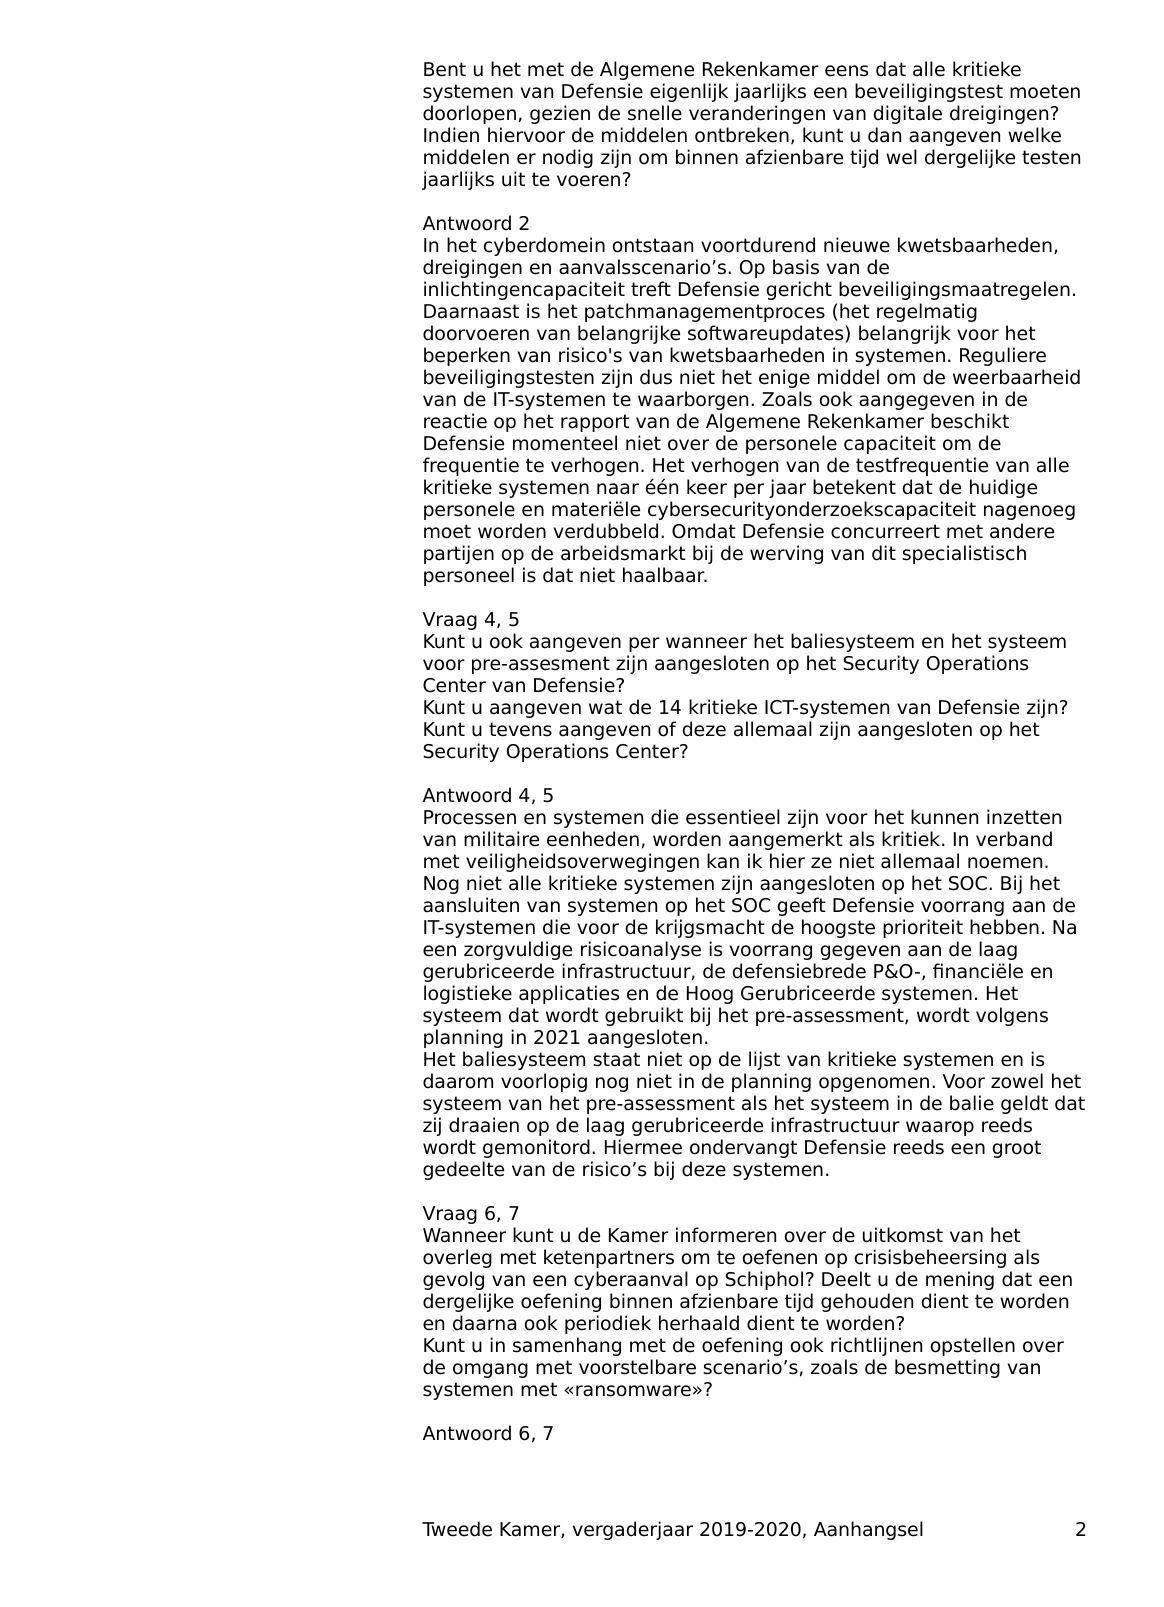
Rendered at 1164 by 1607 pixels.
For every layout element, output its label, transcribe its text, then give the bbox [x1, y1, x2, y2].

text Antwoord 4, 5 [422, 785, 1087, 807]
text Processen en systemen die essentieel zijn voor het kunnen inzetten van militaire eenheden, worden aangemerkt als kritiek. In verband met veiligheidsoverwegingen kan ik hier ze niet allemaal noemen. [422, 807, 1087, 873]
text Kunt u ook aangeven per wanneer het baliesysteem en het systeem voor pre-assesment zijn aangesloten op het Security Operations Center van Defensie? [422, 631, 1087, 697]
text Antwoord 2 [422, 213, 1087, 235]
text Bent u het met de Algemene Rekenkamer eens dat alle kritieke systemen van Defensie eigenlijk jaarlijks een beveiligingstest moeten doorlopen, gezien de snelle veranderingen van digitale dreigingen? Indien hiervoor de middelen ontbreken, kunt u dan aangeven welke middelen er nodig zijn om binnen afzienbare tijd wel dergelijke testen jaarlijks uit te voeren? [422, 59, 1087, 191]
text Nog niet alle kritieke systemen zijn aangesloten op het SOC. Bij het aansluiten van systemen op het SOC geeft Defensie voorrang aan de IT-systemen die voor de krijgsmacht de hoogste prioriteit hebben. Na een zorgvuldige risicoanalyse is voorrang gegeven aan de laag gerubriceerde infrastructuur, de defensiebrede P&O-, financiële en logistieke applicaties en de Hoog Gerubriceerde systemen. Het systeem dat wordt gebruikt bij het pre-assessment, wordt volgens planning in 2021 aangesloten. [422, 873, 1087, 1049]
text Vraag 6, 7 [422, 1203, 1087, 1225]
text In het cyberdomein ontstaan voortdurend nieuwe kwetsbaarheden, dreigingen en aanvalsscenario’s. Op basis van de inlichtingencapaciteit treft Defensie gericht beveiligingsmaatregelen. Daarnaast is het patchmanagementproces (het regelmatig doorvoeren van belangrijke softwareupdates) belangrijk voor het beperken van risico's van kwetsbaarheden in systemen. Reguliere beveiligingstesten zijn dus niet het enige middel om de weerbaarheid van de IT-systemen te waarborgen. Zoals ook aangegeven in de reactie op het rapport van de Algemene Rekenkamer beschikt Defensie momenteel niet over de personele capaciteit om de frequentie te verhogen. Het verhogen van de testfrequentie van alle kritieke systemen naar één keer per jaar betekent dat de huidige personele en materiële cybersecurityonderzoekscapaciteit nagenoeg moet worden verdubbeld. Omdat Defensie concurreert met andere partijen op de arbeidsmarkt bij de werving van dit specialistisch personeel is dat niet haalbaar. [422, 235, 1087, 587]
text Vraag 4, 5 [422, 609, 1087, 631]
text Kunt u aangeven wat de 14 kritieke ICT-systemen van Defensie zijn? Kunt u tevens aangeven of deze allemaal zijn aangesloten op het Security Operations Center? [422, 697, 1087, 763]
text Kunt u in samenhang met de oefening ook richtlijnen opstellen over de omgang met voorstelbare scenario’s, zoals de besmetting van systemen met «ransomware»? [422, 1335, 1087, 1401]
text Wanneer kunt u de Kamer informeren over de uitkomst van het overleg met ketenpartners om te oefenen op crisisbeheersing als gevolg van een cyberaanval op Schiphol? Deelt u de mening dat een dergelijke oefening binnen afzienbare tijd gehouden dient te worden en daarna ook periodiek herhaald dient te worden? [422, 1225, 1087, 1335]
text Het baliesysteem staat niet op de lijst van kritieke systemen en is daarom voorlopig nog niet in de planning opgenomen. Voor zowel het systeem van het pre-assessment als het systeem in de balie geldt dat zij draaien op de laag gerubriceerde infrastructuur waarop reeds wordt gemonitord. Hiermee ondervangt Defensie reeds een groot gedeelte van de risico’s bij deze systemen. [422, 1049, 1087, 1181]
text Antwoord 6, 7 [422, 1423, 1087, 1445]
